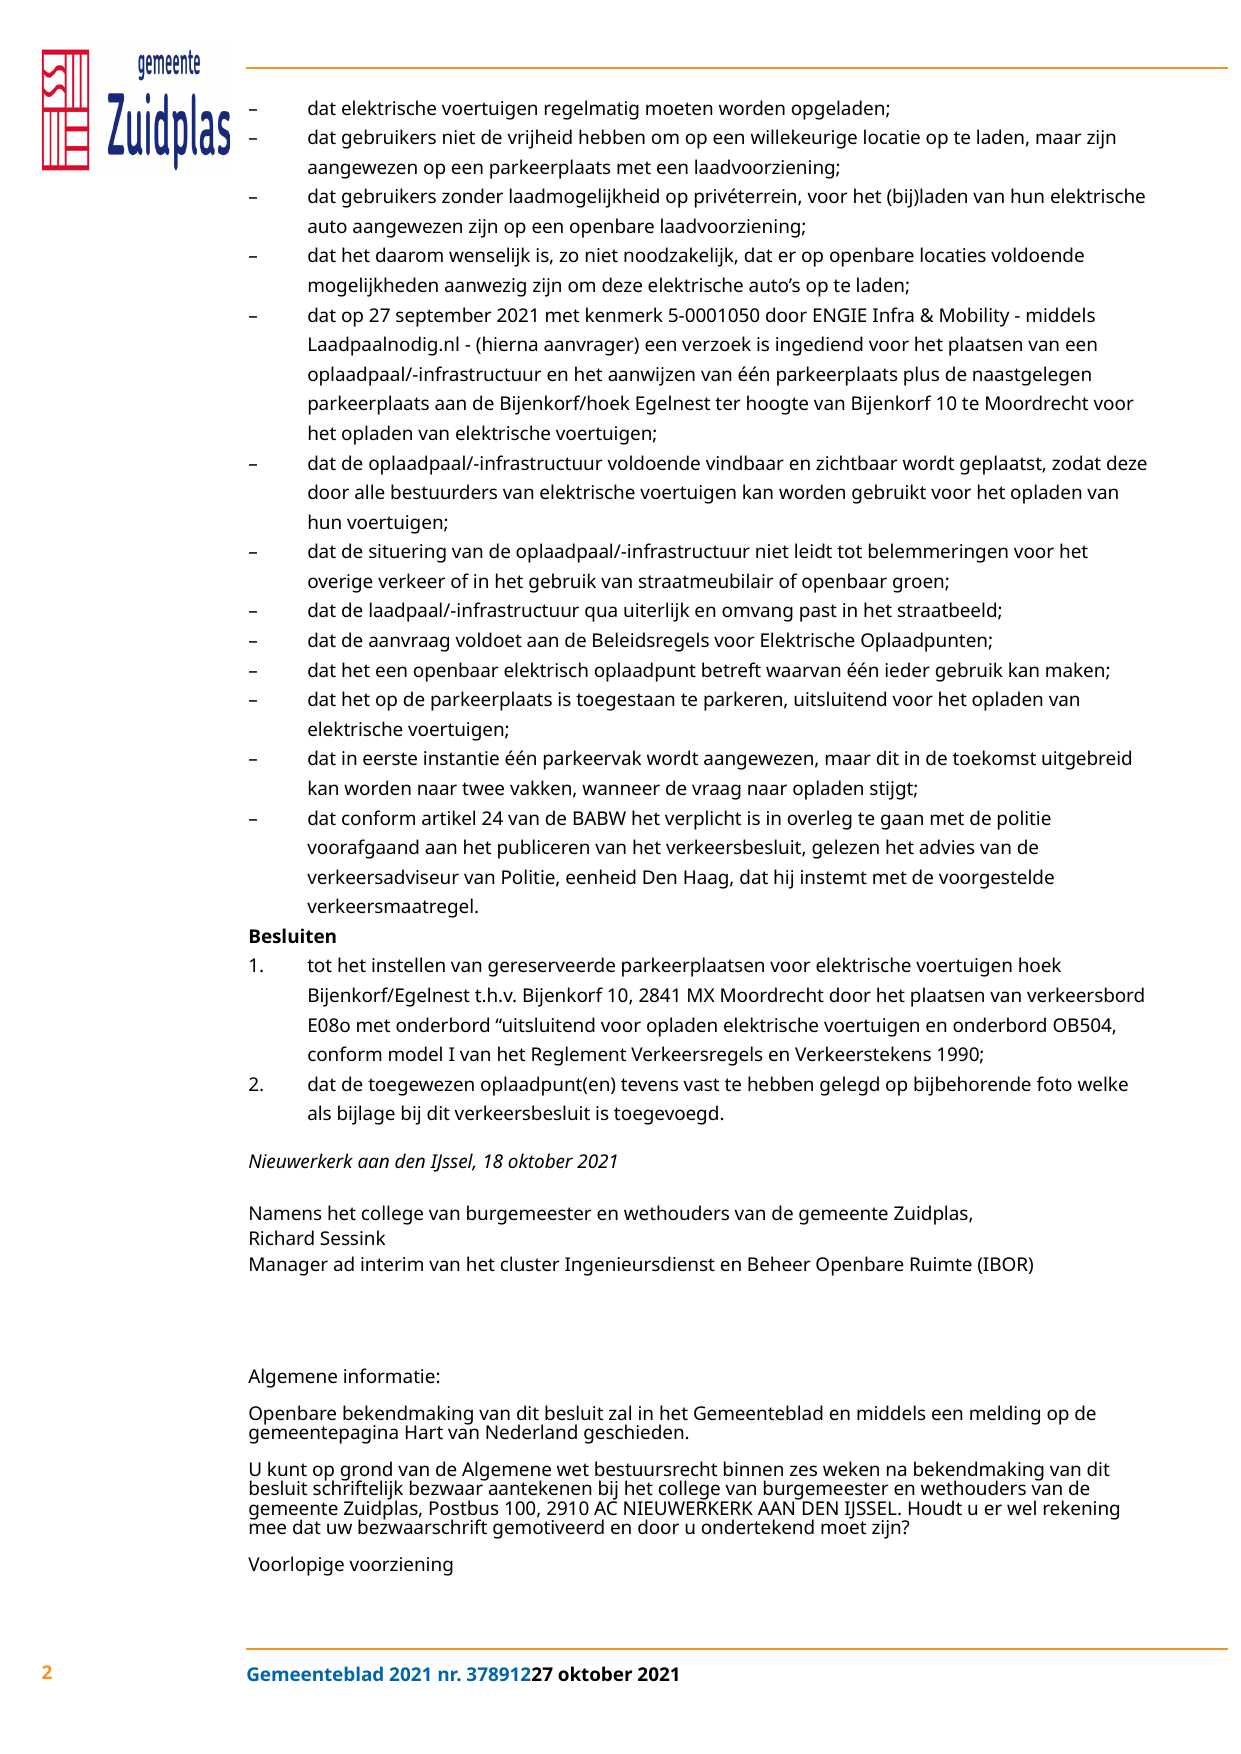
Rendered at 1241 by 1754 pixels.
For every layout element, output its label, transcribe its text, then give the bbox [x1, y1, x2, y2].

list dat de aanvraag voldoet aan de Beleidsregels voor Elektrische Oplaadpunten; [248, 627, 1152, 653]
list dat de oplaadpaal/-infrastructuur voldoende vindbaar en zichtbaar wordt geplaatst, zodat deze door alle bestuurders van elektrische voertuigen kan worden gebruikt voor het opladen van hun voertuigen; [248, 450, 1152, 535]
list dat het een openbaar elektrisch oplaadpunt betreft waarvan één ieder gebruik kan maken; [248, 657, 1152, 683]
list dat op 27 september 2021 met kenmerk 5-0001050 door ENGIE Infra & Mobility - middels Laadpaalnodig.nl - (hierna aanvrager) een verzoek is ingediend voor het plaatsen van een oplaadpaal/-infrastructuur en het aanwijzen van één parkeerplaats plus de naastgelegen parkeerplaats aan de Bijenkorf/hoek Egelnest ter hoogte van Bijenkorf 10 te Moordrecht voor het opladen van elektrische voertuigen; [248, 302, 1152, 446]
text Nieuwerkerk aan den IJssel, 18 oktober 2021 [248, 1148, 1152, 1174]
list dat gebruikers niet de vrijheid hebben om op een willekeurige locatie op te laden, maar zijn aangewezen op een parkeerplaats met een laadvoorziening; [248, 124, 1152, 180]
list dat de toegewezen oplaadpunt(en) tevens vast te hebben gelegd op bijbehorende foto welke als bijlage bij dit verkeersbesluit is toegevoegd. [248, 1071, 1152, 1126]
list dat de situering van de oplaadpaal/-infrastructuur niet leidt tot belemmeringen voor het overige verkeer of in het gebruik van straatmeubilair of openbaar groen; [248, 538, 1152, 594]
list dat conform artikel 24 van de BABW het verplicht is in overleg te gaan met de politie voorafgaand aan het publiceren van het verkeersbesluit, gelezen het advies van de verkeersadviseur van Politie, eenheid Den Haag, dat hij instemt met de voorgestelde verkeersmaatregel. [248, 805, 1152, 919]
list tot het instellen van gereserveerde parkeerplaatsen voor elektrische voertuigen hoek Bijenkorf/Egelnest t.h.v. Bijenkorf 10, 2841 MX Moordrecht door het plaatsen van verkeersbord E08o met onderbord “uitsluitend voor opladen elektrische voertuigen en onderbord OB504, conform model I van het Reglement Verkeersregels en Verkeerstekens 1990; [248, 953, 1152, 1067]
text Richard Sessink [248, 1226, 1152, 1251]
text Voorlopige voorziening [248, 1556, 1152, 1575]
list dat gebruikers zonder laadmogelijkheid op privéterrein, voor het (bij)laden van hun elektrische auto aangewezen zijn op een openbare laadvoorziening; [248, 183, 1152, 239]
list dat elektrische voertuigen regelmatig moeten worden opgeladen; [248, 95, 1152, 121]
list dat de laadpaal/-infrastructuur qua uiterlijk en omvang past in het straatbeeld; [248, 598, 1152, 623]
list dat het daarom wenselijk is, zo niet noodzakelijk, dat er op openbare locaties voldoende mogelijkheden aanwezig zijn om deze elektrische auto’s op te laden; [248, 243, 1152, 298]
text U kunt op grond van de Algemene wet bestuursrecht binnen zes weken na bekendmaking van dit besluit schriftelijk bezwaar aantekenen bij het college van burgemeester en wethouders van de gemeente Zuidplas, Postbus 100, 2910 AC NIEUWERKERK AAN DEN IJSSEL. Houdt u er wel rekening mee dat uw bezwaarschrift gemotiveerd en door u ondertekend moet zijn? [248, 1461, 1152, 1538]
text Manager ad interim van het cluster Ingenieursdienst en Beheer Openbare Ruimte (IBOR) [248, 1251, 1152, 1277]
list dat in eerste instantie één parkeervak wordt aangewezen, maar dit in de toekomst uitgebreid kan worden naar twee vakken, wanneer de vraag naar opladen stijgt; [248, 746, 1152, 801]
list dat het op de parkeerplaats is toegestaan te parkeren, uitsluitend voor het opladen van elektrische voertuigen; [248, 686, 1152, 742]
text Namens het college van burgemeester en wethouders van de gemeente Zuidplas, [248, 1200, 1152, 1226]
text Openbare bekendmaking van dit besluit zal in het Gemeenteblad en middels een melding op de gemeentepagina Hart van Nederland geschieden. [248, 1405, 1152, 1443]
text Besluiten [248, 923, 1152, 949]
picture [41, 47, 231, 172]
text Algemene informatie: [248, 1368, 1152, 1387]
